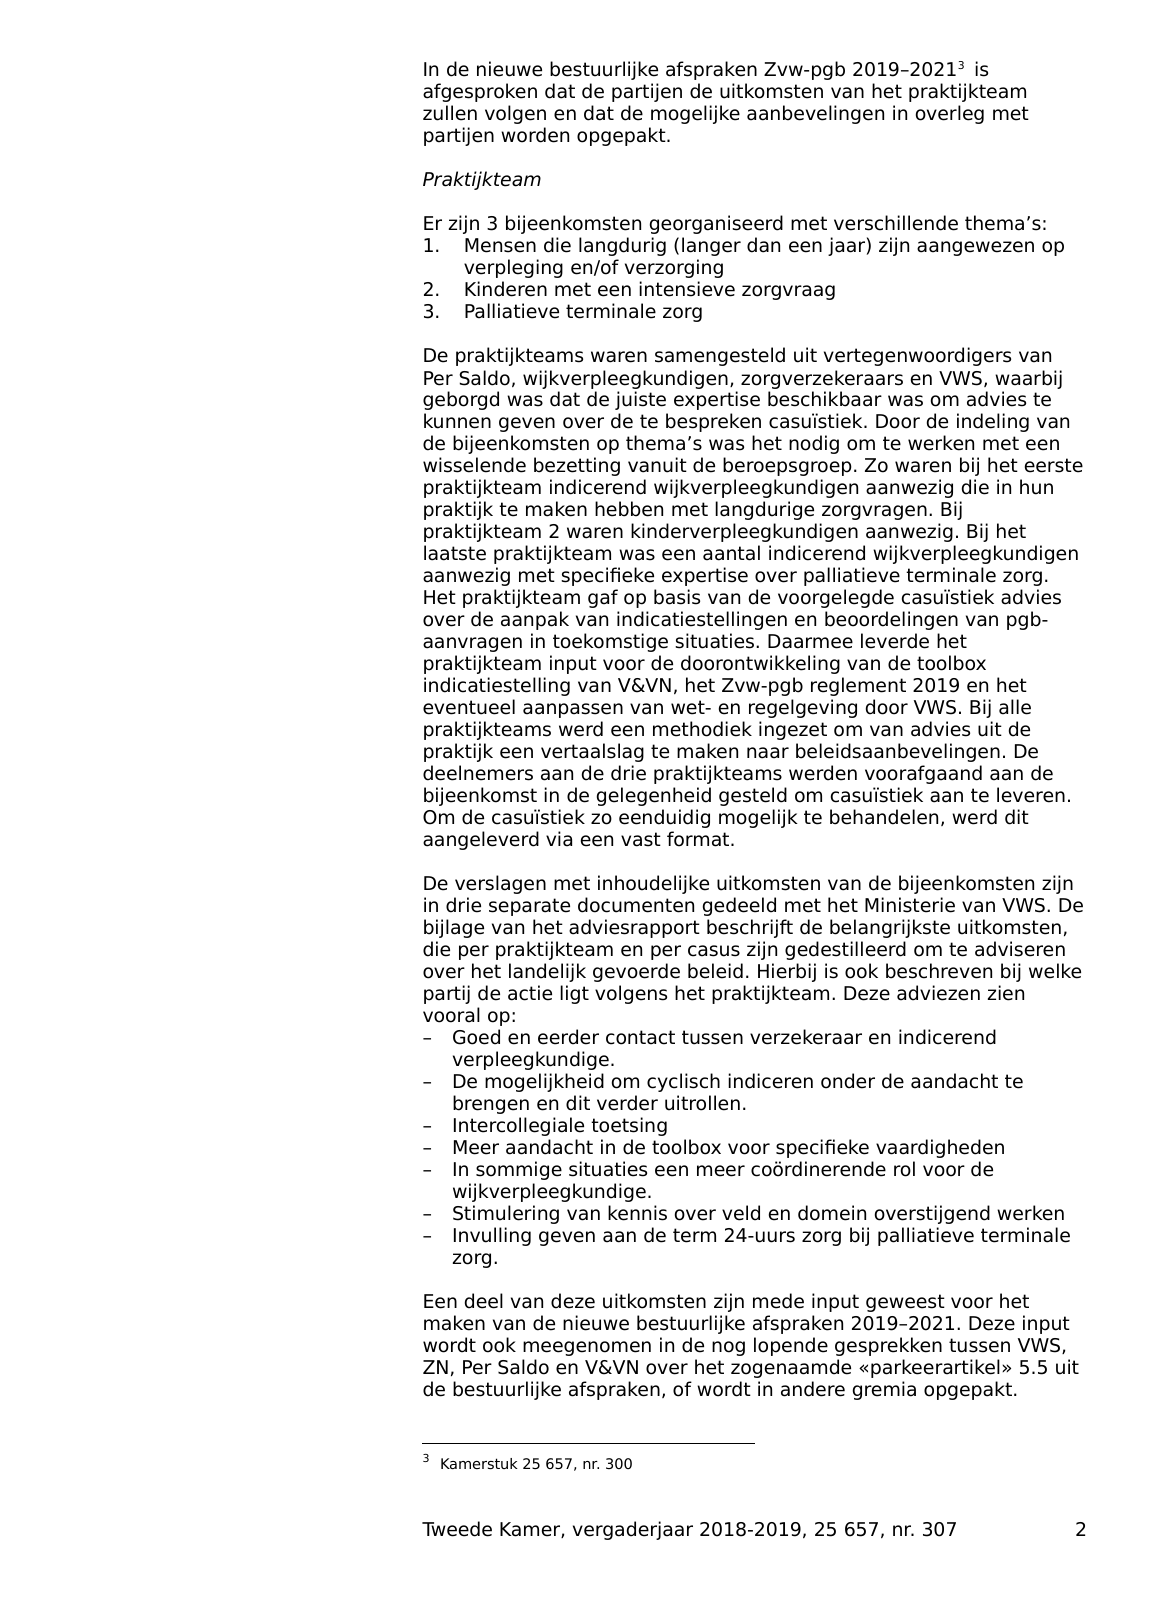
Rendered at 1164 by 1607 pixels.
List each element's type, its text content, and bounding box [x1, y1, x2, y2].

text – De mogelijkheid om cyclisch indiceren onder de aandacht te brengen en dit verder uitrollen. [422, 1071, 1087, 1115]
text – Invulling geven aan de term 24-uurs zorg bij palliatieve terminale zorg. [422, 1225, 1087, 1269]
text – In sommige situaties een meer coördinerende rol voor de wijkverpleegkundige. [422, 1159, 1087, 1203]
text – Intercollegiale toetsing [422, 1115, 1087, 1137]
text Kamerstuk 25 657, nr. 300 [422, 1452, 1087, 1474]
text – Goed en eerder contact tussen verzekeraar en indicerend verpleegkundige. [422, 1027, 1087, 1071]
text Er zijn 3 bijeenkomsten georganiseerd met verschillende thema’s: [422, 213, 1087, 235]
text Een deel van deze uitkomsten zijn mede input geweest voor het maken van de nieuwe bestuurlijke afspraken 2019–2021. Deze input wordt ook meegenomen in de nog lopende gesprekken tussen VWS, ZN, Per Saldo en V&VN over het zogenaamde «parkeerartikel» 5.5 uit de bestuurlijke afspraken, of wordt in andere gremia opgepakt. [422, 1291, 1087, 1401]
text – Stimulering van kennis over veld en domein overstijgend werken [422, 1203, 1087, 1225]
text 1. Mensen die langdurig (langer dan een jaar) zijn aangewezen op verpleging en/of verzorging [422, 235, 1087, 279]
text In de nieuwe bestuurlijke afspraken Zvw-pgb 2019–2021 is afgesproken dat de partijen de uitkomsten van het praktijkteam zullen volgen en dat de mogelijke aanbevelingen in overleg met partijen worden opgepakt. [422, 59, 1087, 147]
text 3. Palliatieve terminale zorg [422, 301, 1087, 323]
text De verslagen met inhoudelijke uitkomsten van de bijeenkomsten zijn in drie separate documenten gedeeld met het Ministerie van VWS. De bijlage van het adviesrapport beschrijft de belangrijkste uitkomsten, die per praktijkteam en per casus zijn gedestilleerd om te adviseren over het landelijk gevoerde beleid. Hierbij is ook beschreven bij welke partij de actie ligt volgens het praktijkteam. Deze adviezen zien vooral op: [422, 873, 1087, 1027]
text 2. Kinderen met een intensieve zorgvraag [422, 279, 1087, 301]
text De praktijkteams waren samengesteld uit vertegenwoordigers van Per Saldo, wijkverpleegkundigen, zorgverzekeraars en VWS, waarbij geborgd was dat de juiste expertise beschikbaar was om advies te kunnen geven over de te bespreken casuïstiek. Door de indeling van de bijeenkomsten op thema’s was het nodig om te werken met een wisselende bezetting vanuit de beroepsgroep. Zo waren bij het eerste praktijkteam indicerend wijkverpleegkundigen aanwezig die in hun praktijk te maken hebben met langdurige zorgvragen. Bij praktijkteam 2 waren kinderverpleegkundigen aanwezig. Bij het laatste praktijkteam was een aantal indicerend wijkverpleegkundigen aanwezig met specifieke expertise over palliatieve terminale zorg. Het praktijkteam gaf op basis van de voorgelegde casuïstiek advies over de aanpak van indicatiestellingen en beoordelingen van pgb-aanvragen in toekomstige situaties. Daarmee leverde het praktijkteam input voor de doorontwikkeling van de toolbox indicatiestelling van V&VN, het Zvw-pgb reglement 2019 en het eventueel aanpassen van wet- en regelgeving door VWS. Bij alle praktijkteams werd een methodiek ingezet om van advies uit de praktijk een vertaalslag te maken naar beleidsaanbevelingen. De deelnemers aan de drie praktijkteams werden voorafgaand aan de bijeenkomst in de gelegenheid gesteld om casuïstiek aan te leveren. Om de casuïstiek zo eenduidig mogelijk te behandelen, werd dit aangeleverd via een vast format. [422, 345, 1087, 851]
subtitle Praktijkteam [422, 169, 1087, 191]
text – Meer aandacht in de toolbox voor specifieke vaardigheden [422, 1137, 1087, 1159]
